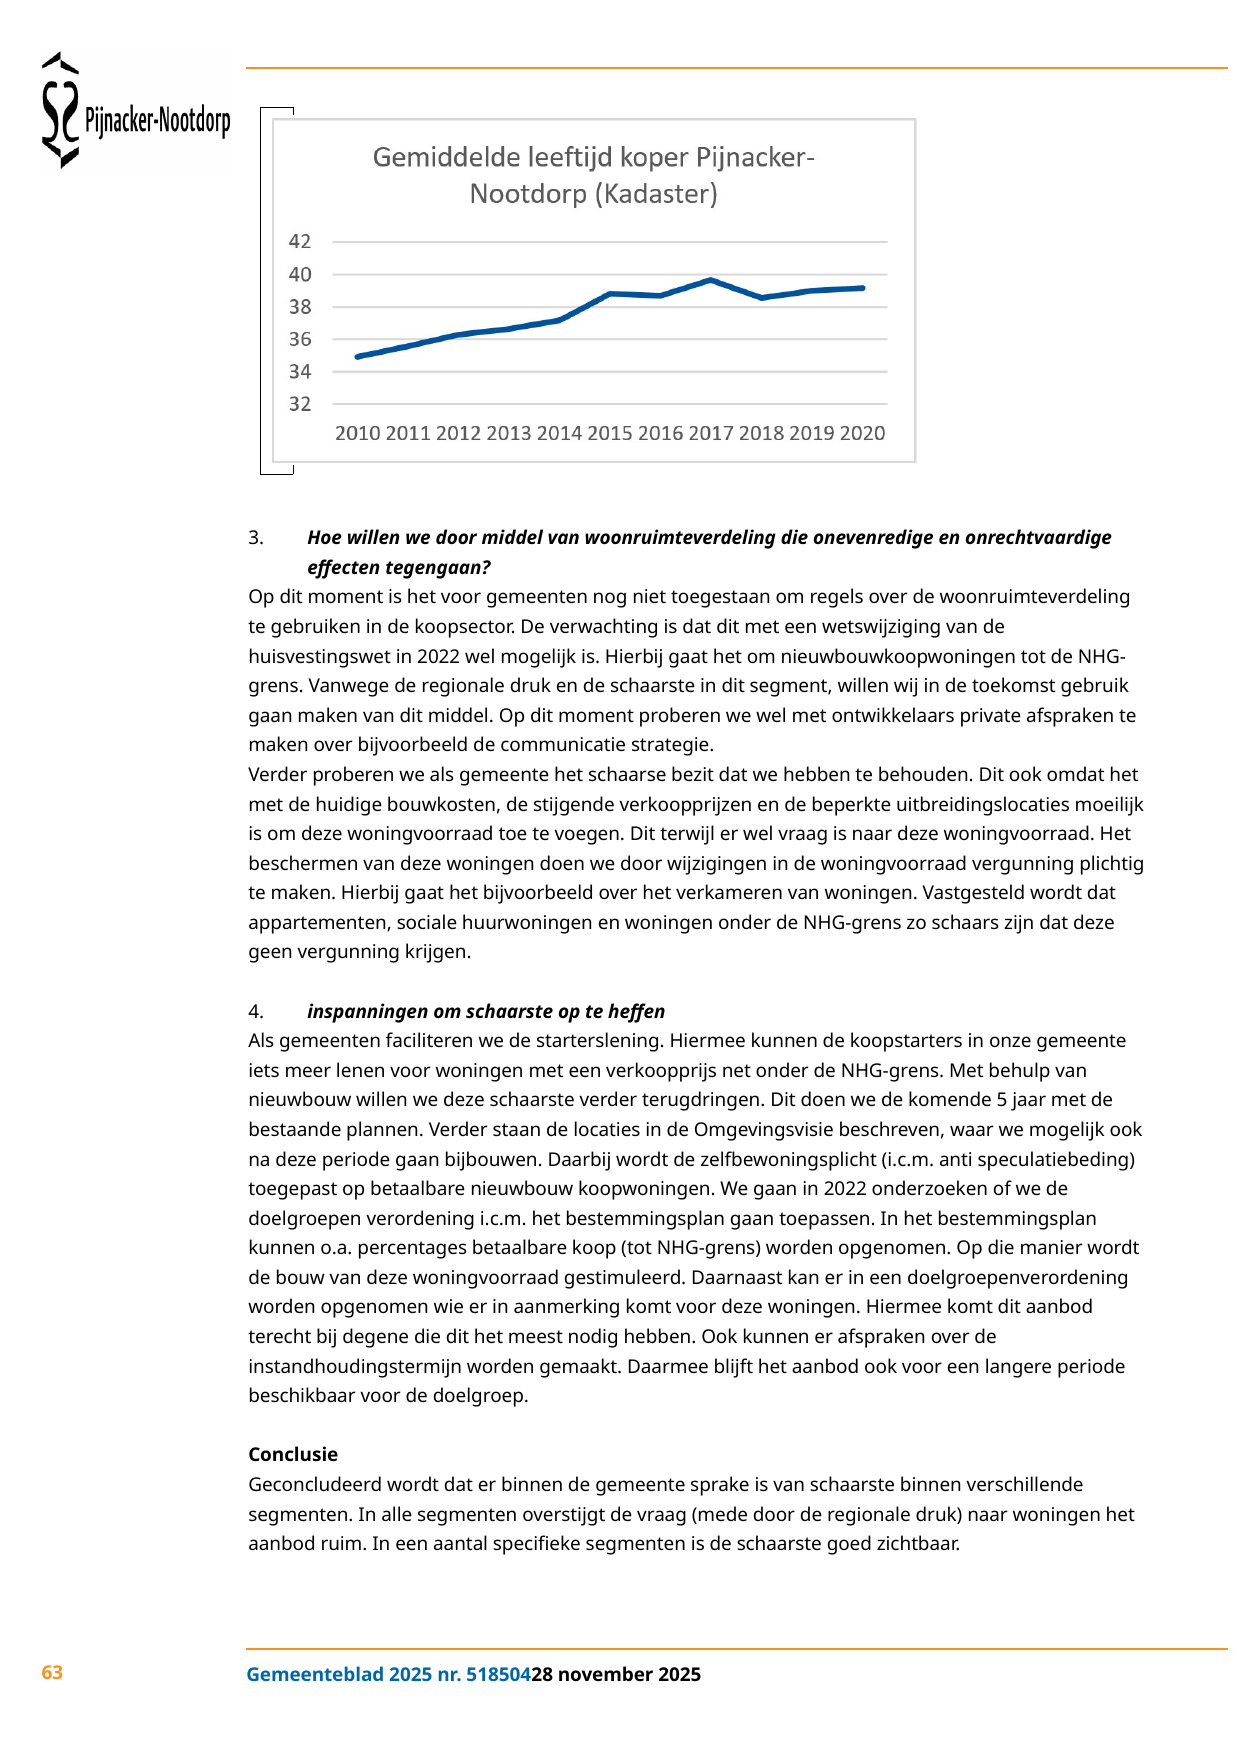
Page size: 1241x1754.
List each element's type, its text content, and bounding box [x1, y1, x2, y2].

list Hoe willen we door middel van woonruimteverdeling die onevenredige en onrechtvaardige effecten tegengaan? [248, 524, 1152, 580]
list inspanningen om schaarste op te heffen [248, 998, 1152, 1024]
text Geconcludeerd wordt dat er binnen de gemeente sprake is van schaarste binnen verschillende segmenten. In alle segmenten overstijgt de vraag (mede door de regionale druk) naar woningen het aanbod ruim. In een aantal specifieke segmenten is de schaarste goed zichtbaar. [248, 1471, 1152, 1556]
text Op dit moment is het voor gemeenten nog niet toegestaan om regels over de woonruimteverdeling te gebruiken in de koopsector. De verwachting is dat dit met een wetswijziging van de huisvestingswet in 2022 wel mogelijk is. Hierbij gaat het om nieuwbouwkoopwoningen tot de NHG-grens. Vanwege de regionale druk en de schaarste in dit segment, willen wij in de toekomst gebruik gaan maken van dit middel. Op dit moment proberen we wel met ontwikkelaars private afspraken te maken over bijvoorbeeld de communicatie strategie. [248, 584, 1152, 757]
picture [268, 115, 919, 465]
text Verder proberen we als gemeente het schaarse bezit dat we hebben te behouden. Dit ook omdat het met de huidige bouwkosten, de stijgende verkoopprijzen en de beperkte uitbreidingslocaties moeilijk is om deze woningvoorraad toe te voegen. Dit terwijl er wel vraag is naar deze woningvoorraad. Het beschermen van deze woningen doen we door wijzigingen in de woningvoorraad vergunning plichtig te maken. Hierbij gaat het bijvoorbeeld over het verkameren van woningen. Vastgesteld wordt dat appartementen, sociale huurwoningen en woningen onder de NHG-grens zo schaars zijn dat deze geen vergunning krijgen. [248, 761, 1152, 964]
text Conclusie [248, 1442, 1152, 1467]
picture [41, 47, 231, 172]
text Als gemeenten faciliteren we de starterslening. Hiermee kunnen de koopstarters in onze gemeente iets meer lenen voor woningen met een verkoopprijs net onder de NHG-grens. Met behulp van nieuwbouw willen we deze schaarste verder terugdringen. Dit doen we de komende 5 jaar met de bestaande plannen. Verder staan de locaties in de Omgevingsvisie beschreven, waar we mogelijk ook na deze periode gaan bijbouwen. Daarbij wordt de zelfbewoningsplicht (i.c.m. anti speculatiebeding) toegepast op betaalbare nieuwbouw koopwoningen. We gaan in 2022 onderzoeken of we de doelgroepen verordening i.c.m. het bestemmingsplan gaan toepassen. In het bestemmingsplan kunnen o.a. percentages betaalbare koop (tot NHG-grens) worden opgenomen. Op die manier wordt de bouw van deze woningvoorraad gestimuleerd. Daarnaast kan er in een doelgroepenverordening worden opgenomen wie er in aanmerking komt voor deze woningen. Hiermee komt dit aanbod terecht bij degene die dit het meest nodig hebben. Ook kunnen er afspraken over de instandhoudingstermijn worden gemaakt. Daarmee blijft het aanbod ook voor een langere periode beschikbaar voor de doelgroep. [248, 1027, 1152, 1408]
